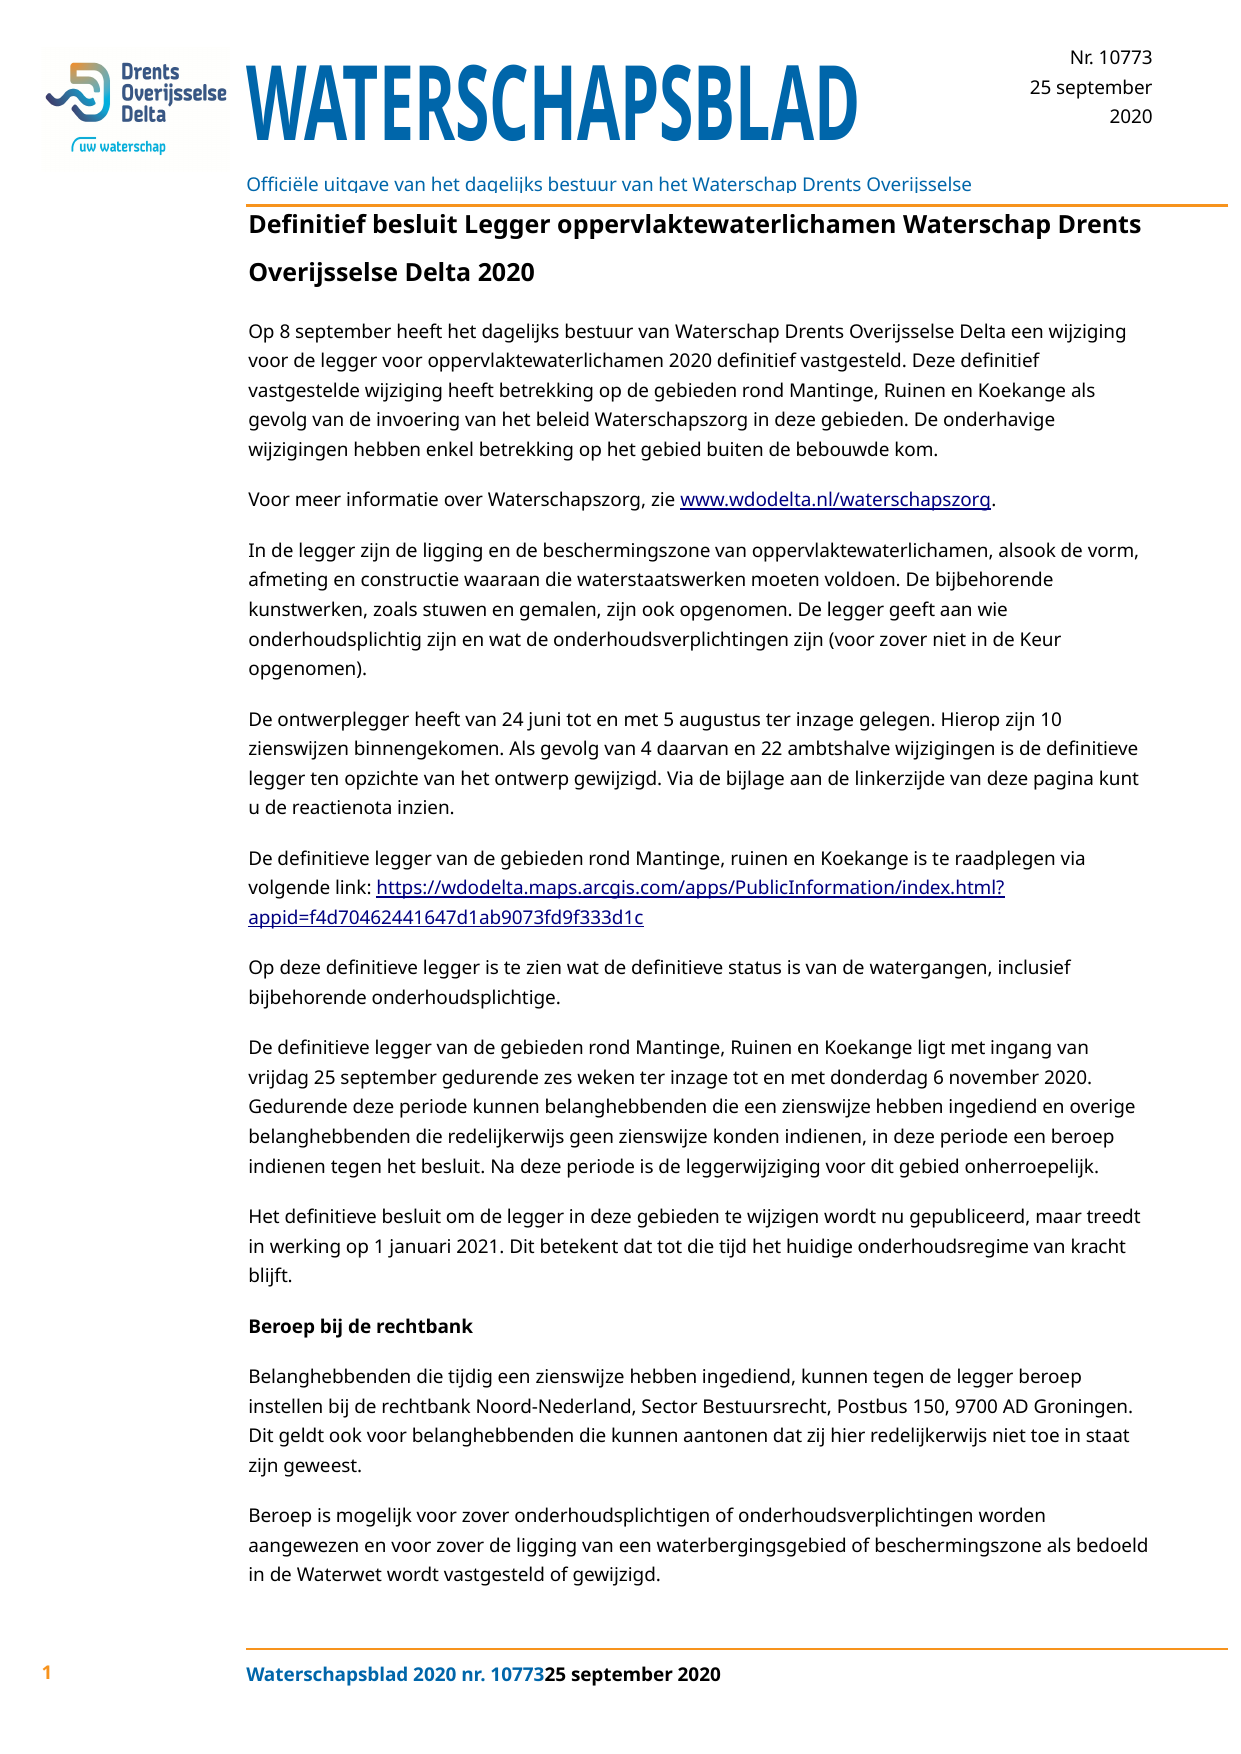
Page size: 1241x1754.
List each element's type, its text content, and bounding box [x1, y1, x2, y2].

text Op 8 september heeft het dagelijks bestuur van Waterschap Drents Overijsselse Delta een wijziging voor de legger voor oppervlaktewaterlichamen 2020 definitief vastgesteld. Deze definitief vastgestelde wijziging heeft betrekking op de gebieden rond Mantinge, Ruinen en Koekange als gevolg van de invoering van het beleid Waterschapszorg in deze gebieden. De onderhavige wijzigingen hebben enkel betrekking op het gebied buiten de bebouwde kom. [248, 318, 1152, 462]
picture [41, 47, 231, 172]
text Op deze definitieve legger is te zien wat de definitieve status is van de watergangen, inclusief bijbehorende onderhoudsplichtige. [248, 954, 1152, 1010]
text Beroep bij de rechtbank [248, 1313, 1152, 1339]
text De ontwerplegger heeft van 24 juni tot en met 5 augustus ter inzage gelegen. Hierop zijn 10 zienswijzen binnengekomen. Als gevolg van 4 daarvan en 22 ambtshalve wijzigingen is de definitieve legger ten opzichte van het ontwerp gewijzigd. Via de bijlage aan de linkerzijde van deze pagina kunt u de reactienota inzien. [248, 706, 1152, 820]
text Het definitieve besluit om de legger in deze gebieden te wijzigen wordt nu gepubliceerd, maar treedt in werking op 1 januari 2021. Dit betekent dat tot die tijd het huidige onderhoudsregime van kracht blijft. [248, 1203, 1152, 1288]
text Beroep is mogelijk voor zover onderhoudsplichtigen of onderhoudsverplichtingen worden aangewezen en voor zover de ligging van een waterbergingsgebied of beschermingszone als bedoeld in de Waterwet wordt vastgesteld of gewijzigd. [248, 1502, 1152, 1587]
text De definitieve legger van de gebieden rond Mantinge, ruinen en Koekange is te raadplegen via volgende link: https://wdodelta.maps.arcgis.com/apps/PublicInformation/index.html?appid=f4d70462441647d1ab9073fd9f333d1c [248, 845, 1152, 930]
text De definitieve legger van de gebieden rond Mantinge, Ruinen en Koekange ligt met ingang van vrijdag 25 september gedurende zes weken ter inzage tot en met donderdag 6 november 2020. Gedurende deze periode kunnen belanghebbenden die een zienswijze hebben ingediend en overige belanghebbenden die redelijkerwijs geen zienswijze konden indienen, in deze periode een beroep indienen tegen het besluit. Na deze periode is de leggerwijziging voor dit gebied onherroepelijk. [248, 1034, 1152, 1179]
text Belanghebbenden die tijdig een zienswijze hebben ingediend, kunnen tegen de legger beroep instellen bij de rechtbank Noord-Nederland, Sector Bestuursrecht, Postbus 150, 9700 AD Groningen. Dit geldt ook voor belanghebbenden die kunnen aantonen dat zij hier redelijkerwijs niet toe in staat zijn geweest. [248, 1363, 1152, 1478]
text Voor meer informatie over Waterschapszorg, zie www.wdodelta.nl/waterschapszorg. [248, 487, 1152, 512]
text In de legger zijn de ligging en de beschermingszone van oppervlaktewaterlichamen, alsook de vorm, afmeting en constructie waaraan die waterstaatswerken moeten voldoen. De bijbehorende kunstwerken, zoals stuwen en gemalen, zijn ook opgenomen. De legger geeft aan wie onderhoudsplichtig zijn en wat de onderhoudsverplichtingen zijn (voor zover niet in de Keur opgenomen). [248, 537, 1152, 681]
text Definitief besluit Legger oppervlaktewaterlichamen Waterschap Drents Overijsselse Delta 2020 [248, 207, 1152, 288]
